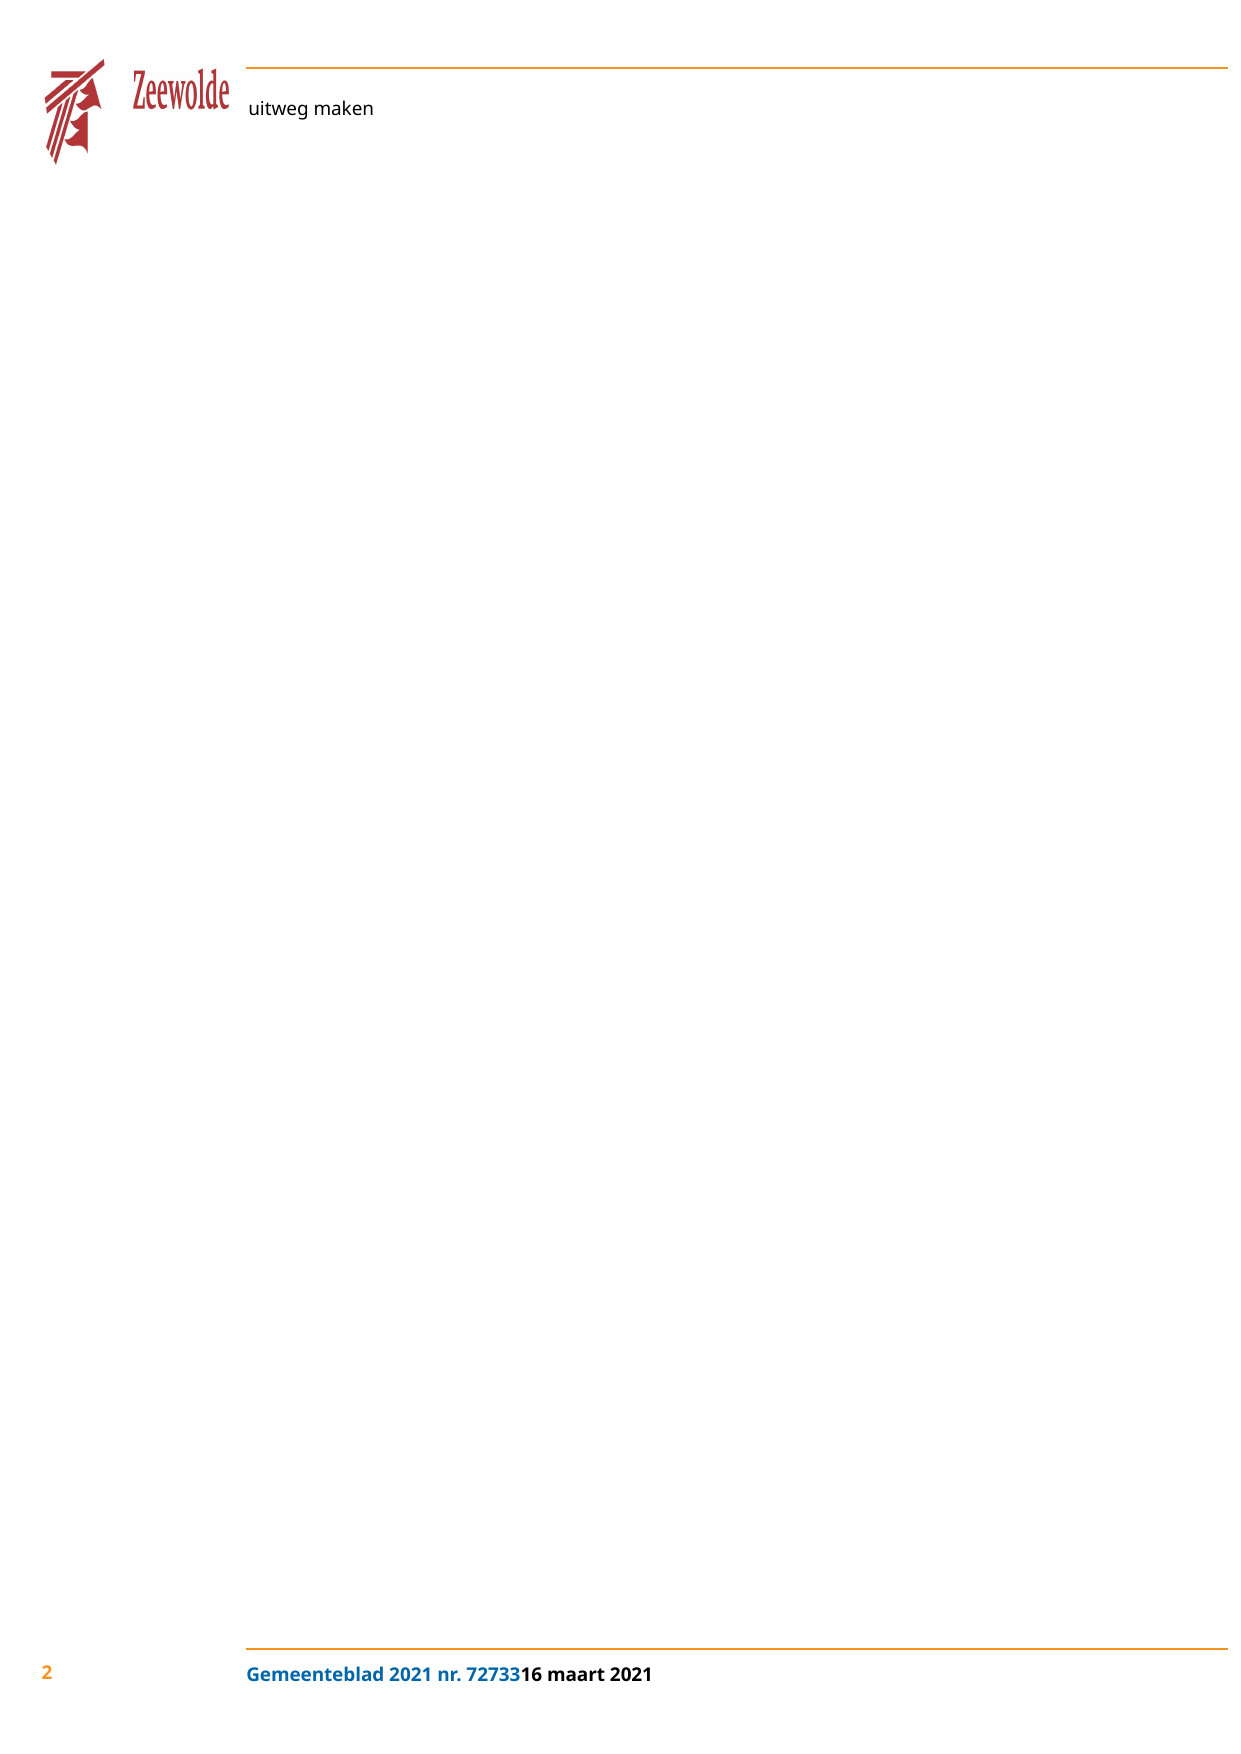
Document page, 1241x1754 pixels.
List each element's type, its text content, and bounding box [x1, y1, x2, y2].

text uitweg maken [248, 95, 1152, 121]
picture [41, 47, 231, 172]
